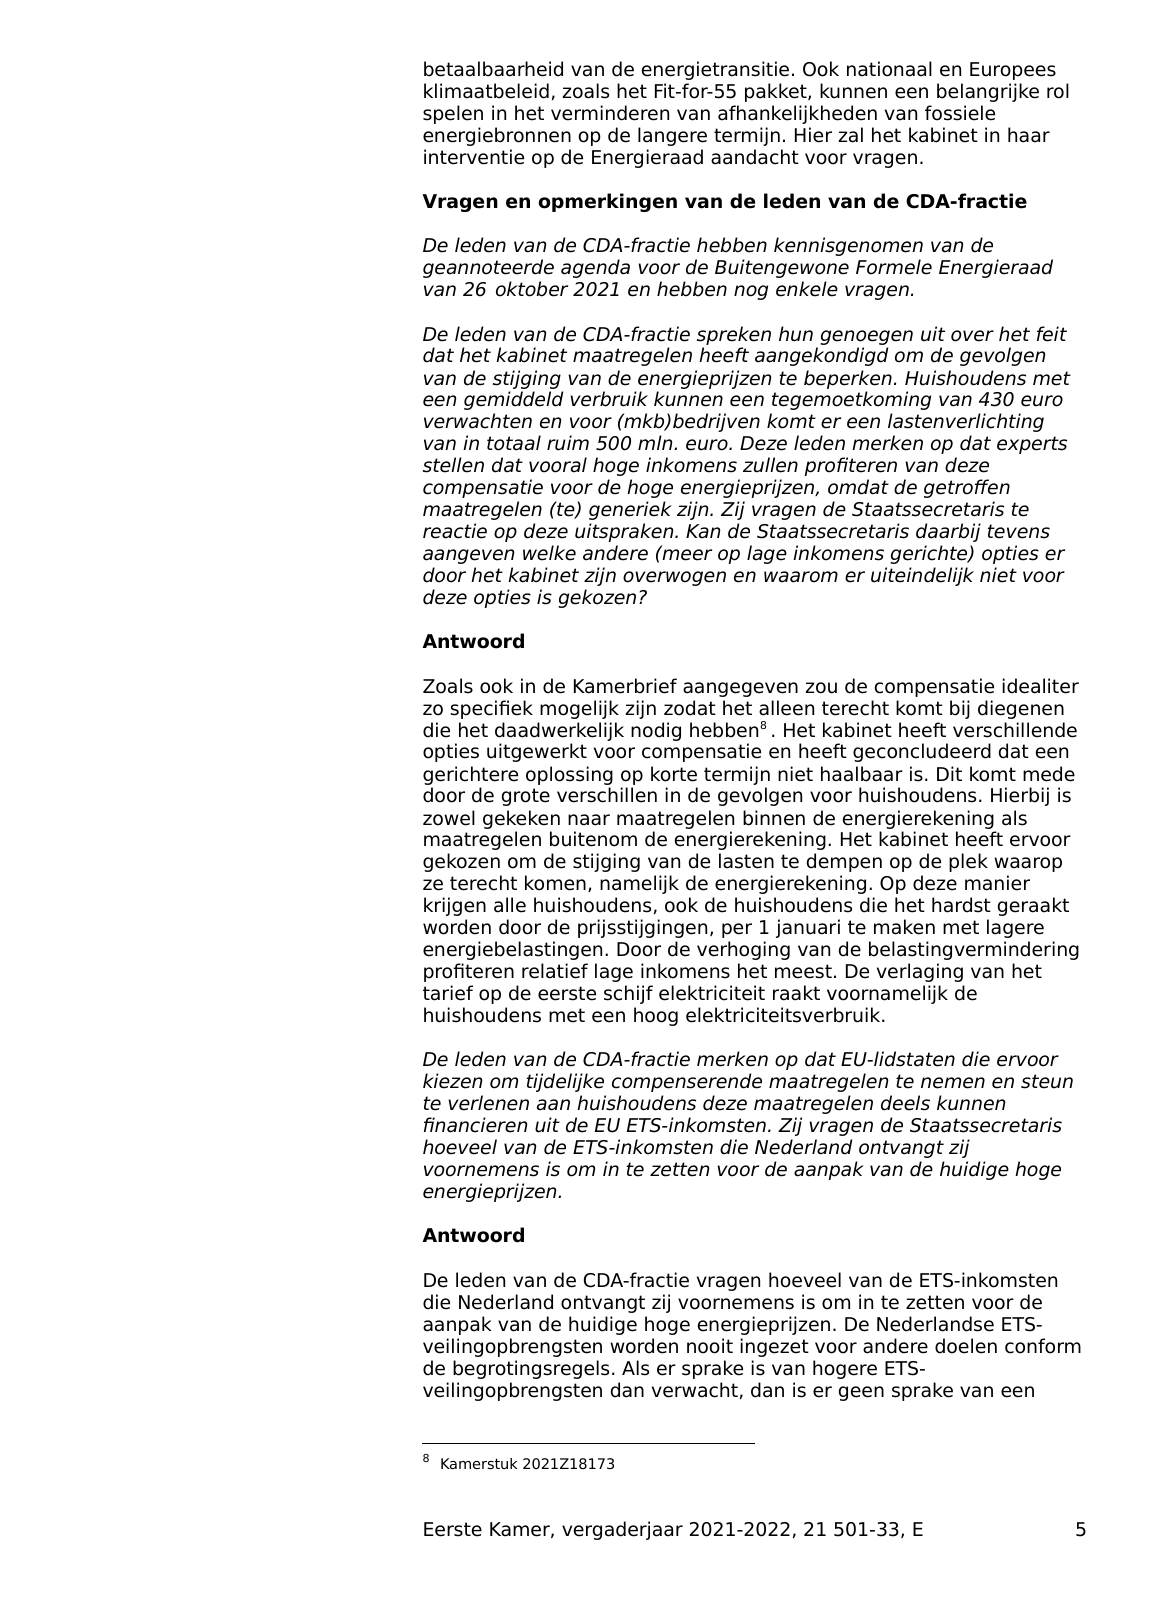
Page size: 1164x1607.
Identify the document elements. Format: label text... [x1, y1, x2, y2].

text Zoals ook in de Kamerbrief aangegeven zou de compensatie idealiter zo specifiek mogelijk zijn zodat het alleen terecht komt bij diegenen die het daadwerkelijk nodig hebben. Het kabinet heeft verschillende opties uitgewerkt voor compensatie en heeft geconcludeerd dat een gerichtere oplossing op korte termijn niet haalbaar is. Dit komt mede door de grote verschillen in de gevolgen voor huishoudens. Hierbij is zowel gekeken naar maatregelen binnen de energierekening als maatregelen buitenom de energierekening. Het kabinet heeft ervoor gekozen om de stijging van de lasten te dempen op de plek waarop ze terecht komen, namelijk de energierekening. Op deze manier krijgen alle huishoudens, ook de huishoudens die het hardst geraakt worden door de prijsstijgingen, per 1 januari te maken met lagere energiebelastingen. Door de verhoging van de belastingvermindering profiteren relatief lage inkomens het meest. De verlaging van het tarief op de eerste schijf elektriciteit raakt voornamelijk de huishoudens met een hoog elektriciteitsverbruik. [422, 676, 1087, 1027]
text Kamerstuk 2021Z18173 [422, 1452, 1087, 1474]
text De leden van de CDA-fractie hebben kennisgenomen van de geannoteerde agenda voor de Buitengewone Formele Energieraad van 26 oktober 2021 en hebben nog enkele vragen. [422, 235, 1087, 301]
text De leden van de CDA-fractie vragen hoeveel van de ETS-inkomsten die Nederland ontvangt zij voornemens is om in te zetten voor de aanpak van de huidige hoge energieprijzen. De Nederlandse ETS-veilingopbrengsten worden nooit ingezet voor andere doelen conform de begrotingsregels. Als er sprake is van hogere ETS-veilingopbrengsten dan verwacht, dan is er geen sprake van een [422, 1269, 1087, 1401]
text betaalbaarheid van de energietransitie. Ook nationaal en Europees klimaatbeleid, zoals het Fit-for-55 pakket, kunnen een belangrijke rol spelen in het verminderen van afhankelijkheden van fossiele energiebronnen op de langere termijn. Hier zal het kabinet in haar interventie op de Energieraad aandacht voor vragen. [422, 59, 1087, 169]
text De leden van de CDA-fractie merken op dat EU-lidstaten die ervoor kiezen om tijdelijke compenserende maatregelen te nemen en steun te verlenen aan huishoudens deze maatregelen deels kunnen financieren uit de EU ETS-inkomsten. Zij vragen de Staatssecretaris hoeveel van de ETS-inkomsten die Nederland ontvangt zij voornemens is om in te zetten voor de aanpak van de huidige hoge energieprijzen. [422, 1049, 1087, 1203]
subtitle Antwoord [422, 631, 1087, 653]
subtitle Antwoord [422, 1225, 1087, 1247]
subtitle Vragen en opmerkingen van de leden van de CDA-fractie [422, 191, 1087, 213]
text De leden van de CDA-fractie spreken hun genoegen uit over het feit dat het kabinet maatregelen heeft aangekondigd om de gevolgen van de stijging van de energieprijzen te beperken. Huishoudens met een gemiddeld verbruik kunnen een tegemoetkoming van 430 euro verwachten en voor (mkb)bedrijven komt er een lastenverlichting van in totaal ruim 500 mln. euro. Deze leden merken op dat experts stellen dat vooral hoge inkomens zullen profiteren van deze compensatie voor de hoge energieprijzen, omdat de getroffen maatregelen (te) generiek zijn. Zij vragen de Staatssecretaris te reactie op deze uitspraken. Kan de Staatssecretaris daarbij tevens aangeven welke andere (meer op lage inkomens gerichte) opties er door het kabinet zijn overwogen en waarom er uiteindelijk niet voor deze opties is gekozen? [422, 323, 1087, 609]
